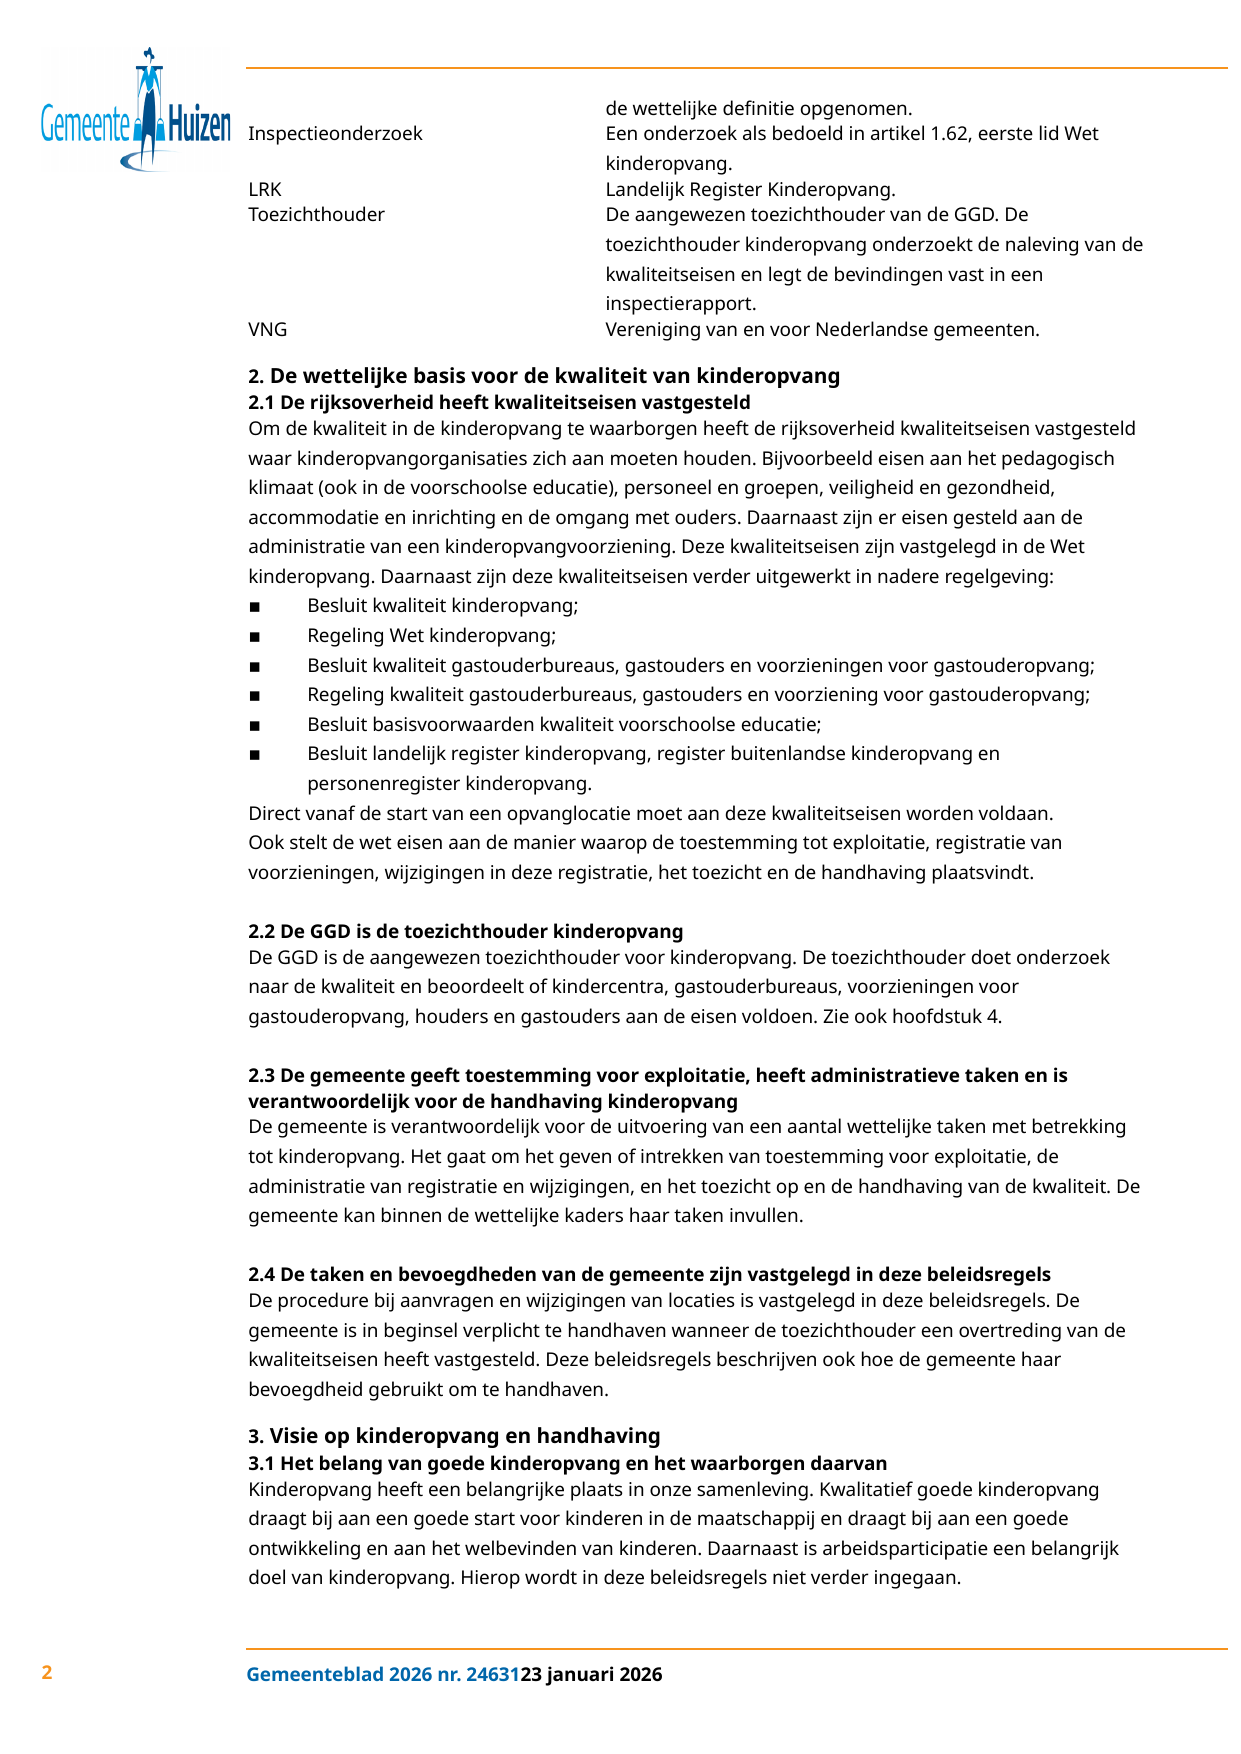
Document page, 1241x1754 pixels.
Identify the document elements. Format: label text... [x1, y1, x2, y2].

text 2.3 De gemeente geeft toestemming voor exploitatie, heeft administratieve taken en is verantwoordelijk voor de handhaving kinderopvang [248, 1062, 1152, 1114]
table_cell Een onderzoek als bedoeld in artikel 1.62, eerste lid Wet kinderopvang. [605, 121, 1152, 176]
text De procedure bij aanvragen en wijzigingen van locaties is vastgelegd in deze beleidsregels. De gemeente is in beginsel verplicht te handhaven wanneer de toezichthouder een overtreding van de kwaliteitseisen heeft vastgesteld. Deze beleidsregels beschrijven ook hoe de gemeente haar bevoegdheid gebruikt om te handhaven. [248, 1287, 1152, 1402]
table_cell Vereniging van en voor Nederlandse gemeenten. [605, 316, 1152, 342]
list Regeling kwaliteit gastouderbureaus, gastouders en voorziening voor gastouderopvang; [248, 681, 1152, 707]
table_cell de wettelijke definitie opgenomen. [605, 95, 1152, 121]
text Kinderopvang heeft een belangrijke plaats in onze samenleving. Kwalitatief goede kinderopvang draagt bij aan een goede start voor kinderen in de maatschappij en draagt bij aan een goede ontwikkeling en aan het welbevinden van kinderen. Daarnaast is arbeidsparticipatie een belangrijk doel van kinderopvang. Hierop wordt in deze beleidsregels niet verder ingegaan. [248, 1476, 1152, 1590]
text 2.4 De taken en bevoegdheden van de gemeente zijn vastgelegd in deze beleidsregels [248, 1262, 1152, 1287]
list Regeling Wet kinderopvang; [248, 622, 1152, 648]
table_cell Toezichthouder [248, 202, 605, 316]
picture [41, 47, 231, 172]
table_cell [248, 95, 605, 121]
list Besluit kwaliteit kinderopvang; [248, 593, 1152, 618]
table_cell De aangewezen toezichthouder van de GGD. De toezichthouder kinderopvang onderzoekt de naleving van de kwaliteitseisen en legt de bevindingen vast in een inspectierapport. [605, 202, 1152, 316]
text Direct vanaf de start van een opvanglocatie moet aan deze kwaliteitseisen worden voldaan. [248, 800, 1152, 826]
text 3. Visie op kinderopvang en handhaving [248, 1422, 1152, 1450]
text Om de kwaliteit in de kinderopvang te waarborgen heeft de rijksoverheid kwaliteitseisen vastgesteld waar kinderopvangorganisaties zich aan moeten houden. Bijvoorbeeld eisen aan het pedagogisch klimaat (ook in de voorschoolse educatie), personeel en groepen, veiligheid en gezondheid, accommodatie en inrichting en de omgang met ouders. Daarnaast zijn er eisen gesteld aan de administratie van een kinderopvangvoorziening. Deze kwaliteitseisen zijn vastgelegd in de Wet kinderopvang. Daarnaast zijn deze kwaliteitseisen verder uitgewerkt in nadere regelgeving: [248, 415, 1152, 589]
list Besluit basisvoorwaarden kwaliteit voorschoolse educatie; [248, 711, 1152, 737]
text 2. De wettelijke basis voor de kwaliteit van kinderopvang [248, 361, 1152, 389]
list Besluit landelijk register kinderopvang, register buitenlandse kinderopvang en personenregister kinderopvang. [248, 741, 1152, 796]
list Besluit kwaliteit gastouderbureaus, gastouders en voorzieningen voor gastouderopvang; [248, 652, 1152, 678]
text Ook stelt de wet eisen aan de manier waarop de toestemming tot exploitatie, registratie van voorzieningen, wijzigingen in deze registratie, het toezicht en de handhaving plaatsvindt. [248, 829, 1152, 885]
text De gemeente is verantwoordelijk voor de uitvoering van een aantal wettelijke taken met betrekking tot kinderopvang. Het gaat om het geven of intrekken van toestemming voor exploitatie, de administratie van registratie en wijzigingen, en het toezicht op en de handhaving van de kwaliteit. De gemeente kan binnen de wettelijke kaders haar taken invullen. [248, 1114, 1152, 1228]
text De GGD is de aangewezen toezichthouder voor kinderopvang. De toezichthouder doet onderzoek naar de kwaliteit en beoordeelt of kindercentra, gastouderbureaus, voorzieningen voor gastouderopvang, houders en gastouders aan de eisen voldoen. Zie ook hoofdstuk 4. [248, 944, 1152, 1029]
text 2.1 De rijksoverheid heeft kwaliteitseisen vastgesteld [248, 389, 1152, 415]
table_cell Landelijk Register Kinderopvang. [605, 176, 1152, 202]
text 2.2 De GGD is de toezichthouder kinderopvang [248, 918, 1152, 944]
table_cell Inspectieonderzoek [248, 121, 605, 176]
text 3.1 Het belang van goede kinderopvang en het waarborgen daarvan [248, 1450, 1152, 1476]
table_cell LRK [248, 176, 605, 202]
table_cell VNG [248, 316, 605, 342]
